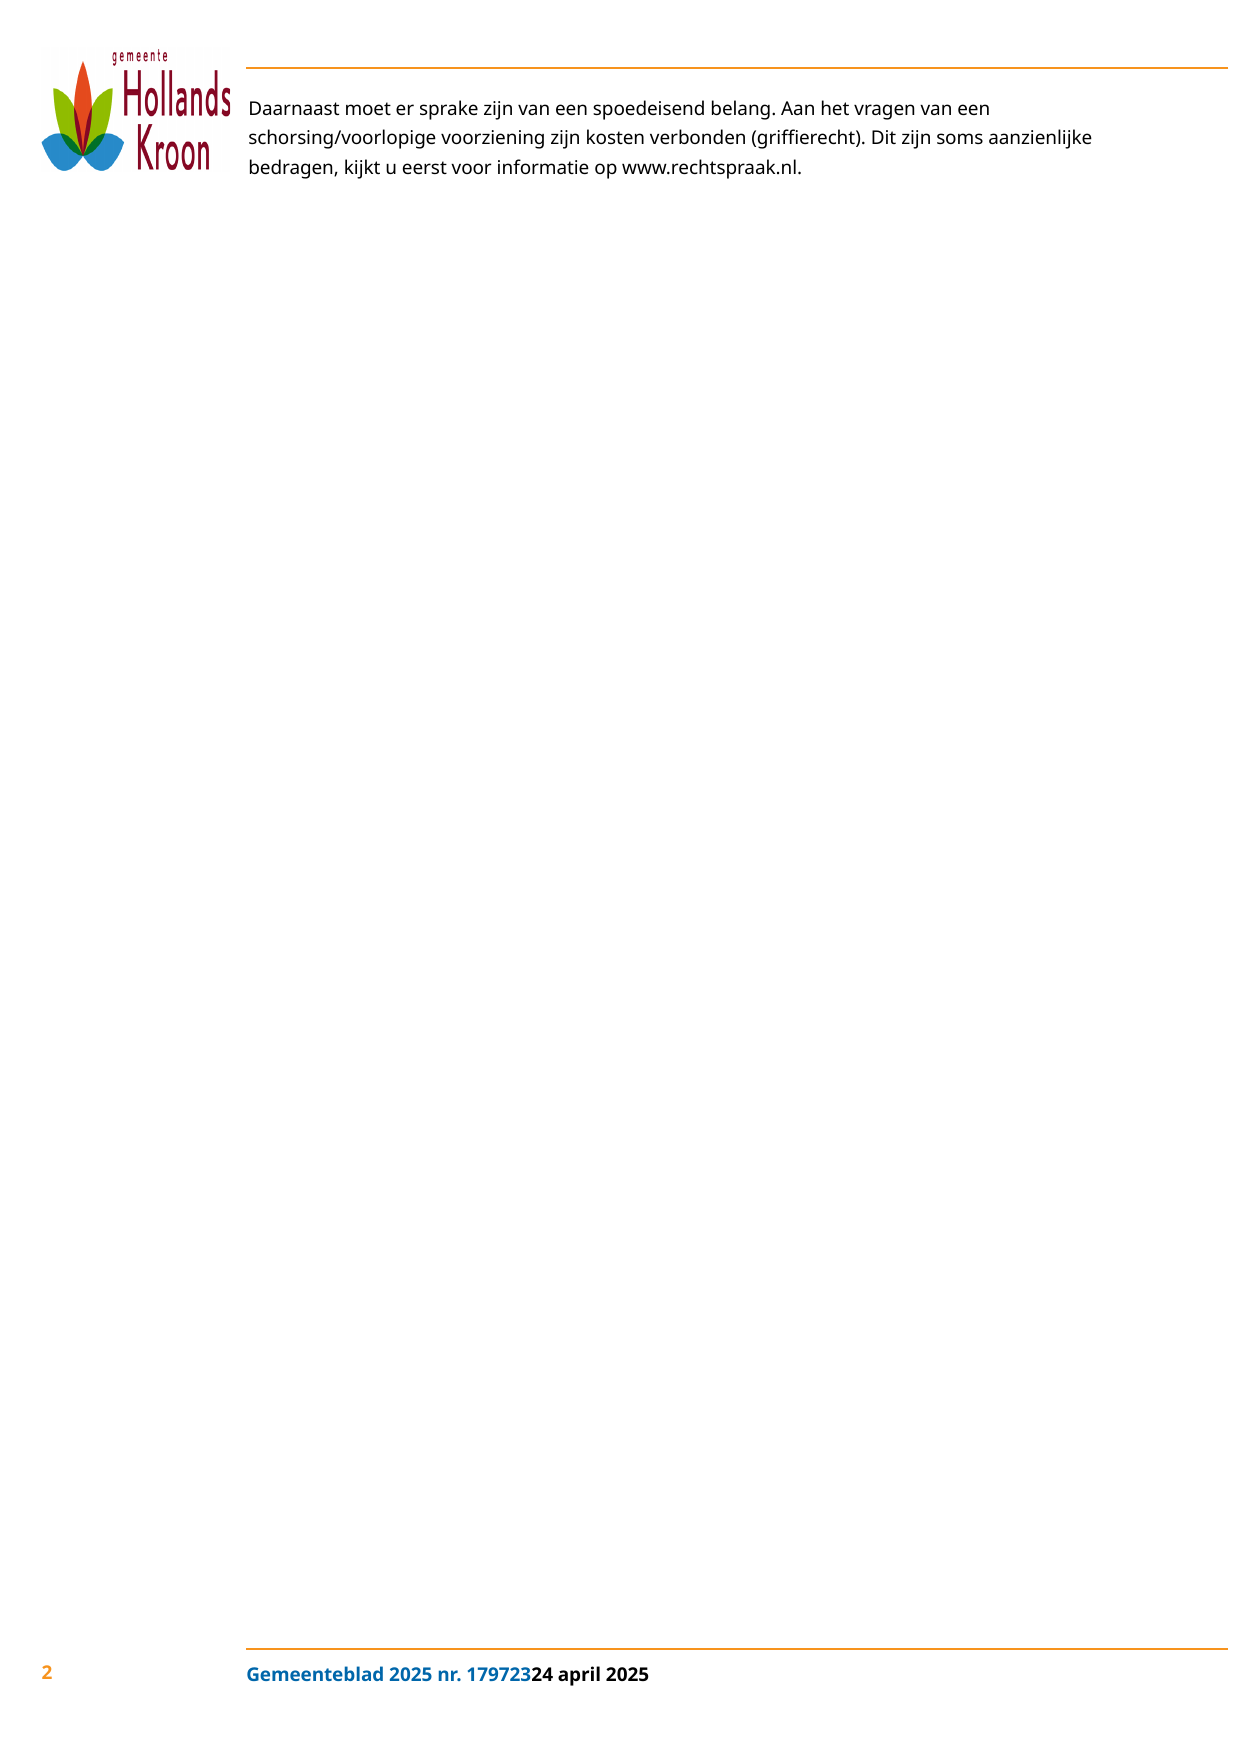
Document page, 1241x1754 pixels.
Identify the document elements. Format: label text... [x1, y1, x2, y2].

text Daarnaast moet er sprake zijn van een spoedeisend belang. Aan het vragen van een schorsing/voorlopige voorziening zijn kosten verbonden (griffierecht). Dit zijn soms aanzienlijke bedragen, kijkt u eerst voor informatie op www.rechtspraak.nl. [248, 95, 1152, 180]
picture [41, 47, 231, 172]
